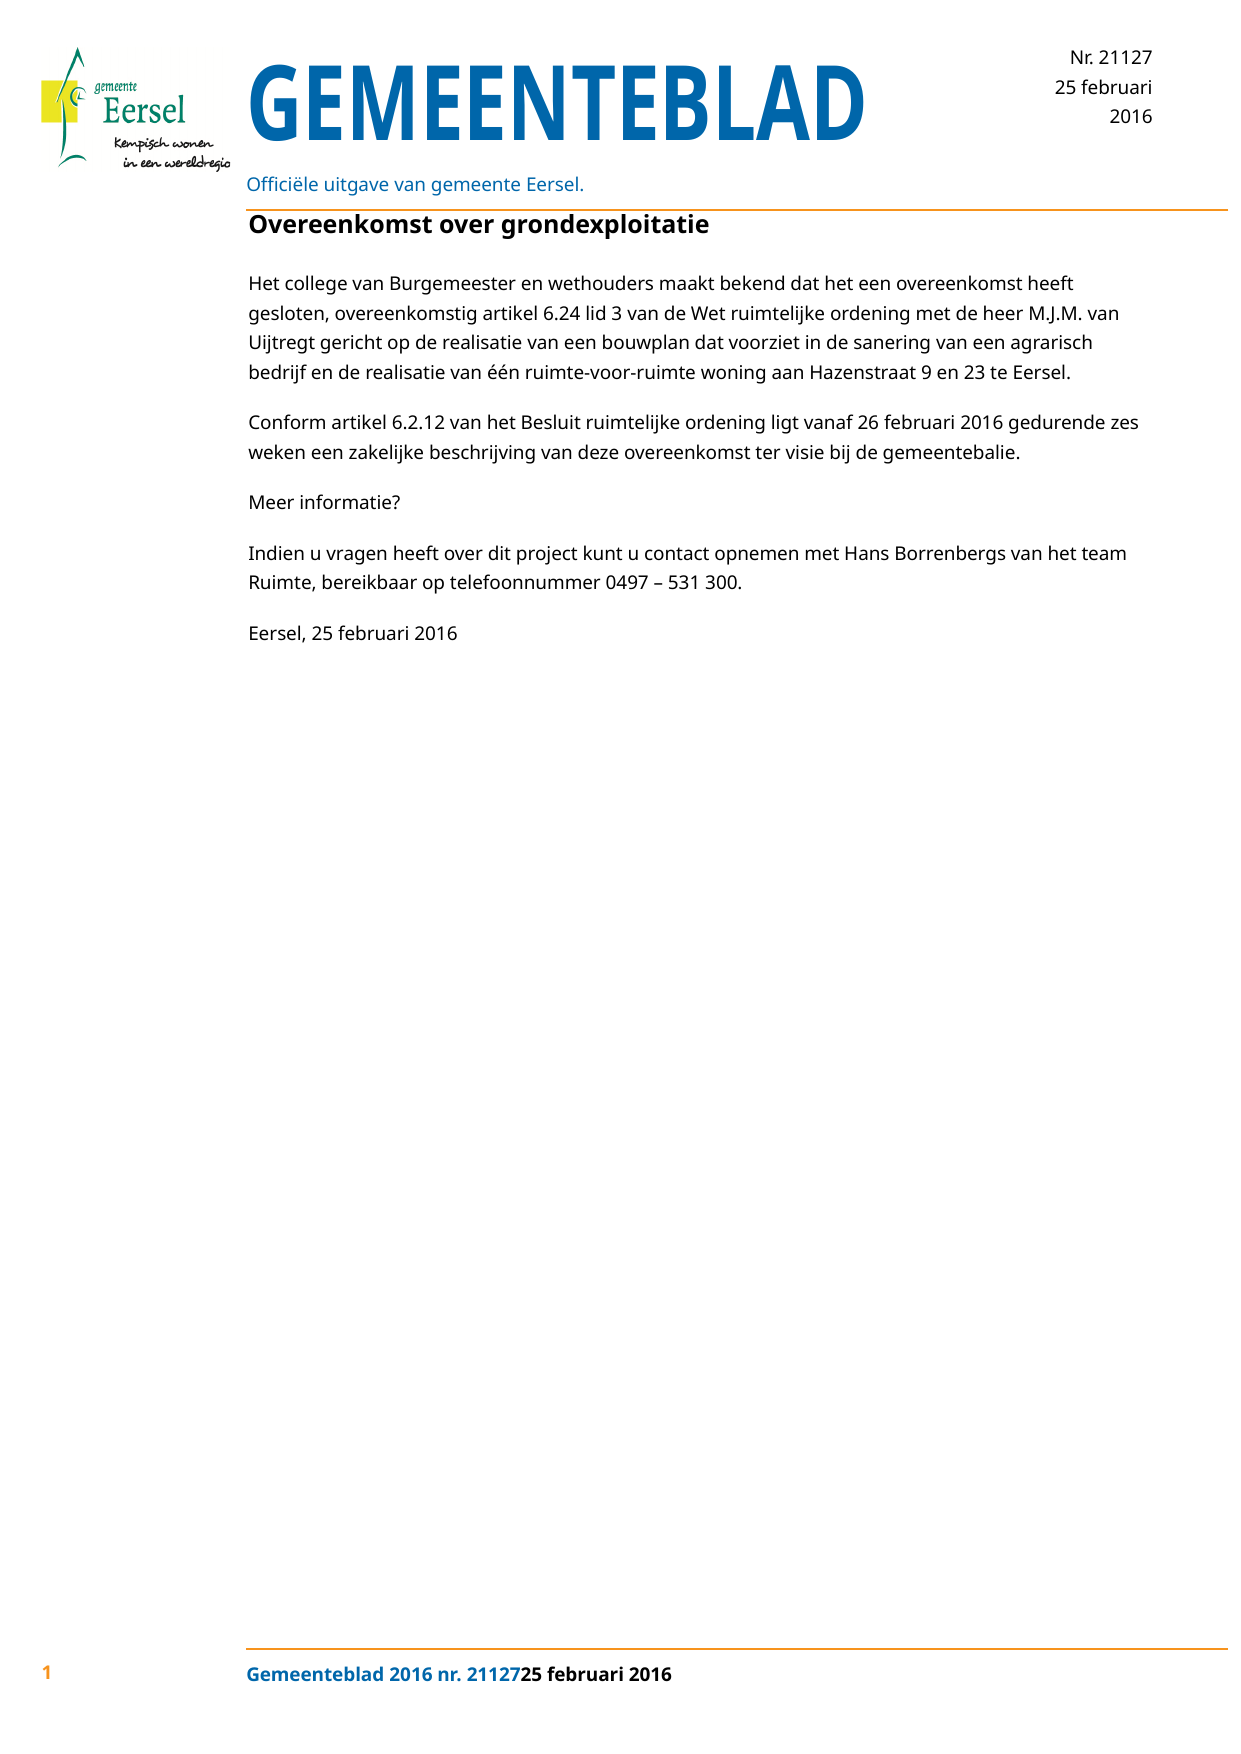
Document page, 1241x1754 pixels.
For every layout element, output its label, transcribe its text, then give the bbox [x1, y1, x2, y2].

text Eersel, 25 februari 2016 [248, 620, 1152, 646]
text Indien u vragen heeft over dit project kunt u contact opnemen met Hans Borrenbergs van het team Ruimte, bereikbaar op telefoonnummer 0497 – 531 300. [248, 540, 1152, 595]
text Het college van Burgemeester en wethouders maakt bekend dat het een overeenkomst heeft gesloten, overeenkomstig artikel 6.24 lid 3 van de Wet ruimtelijke ordening met de heer M.J.M. van Uijtregt gericht op de realisatie van een bouwplan dat voorziet in de sanering van een agrarisch bedrijf en de realisatie van één ruimte-voor-ruimte woning aan Hazenstraat 9 en 23 te Eersel. [248, 270, 1152, 385]
picture [41, 47, 231, 172]
text Meer informatie? [248, 489, 1152, 515]
text Conform artikel 6.2.12 van het Besluit ruimtelijke ordening ligt vanaf 26 februari 2016 gedurende zes weken een zakelijke beschrijving van deze overeenkomst ter visie bij de gemeentebalie. [248, 409, 1152, 465]
text Overeenkomst over grondexploitatie [248, 211, 1152, 241]
